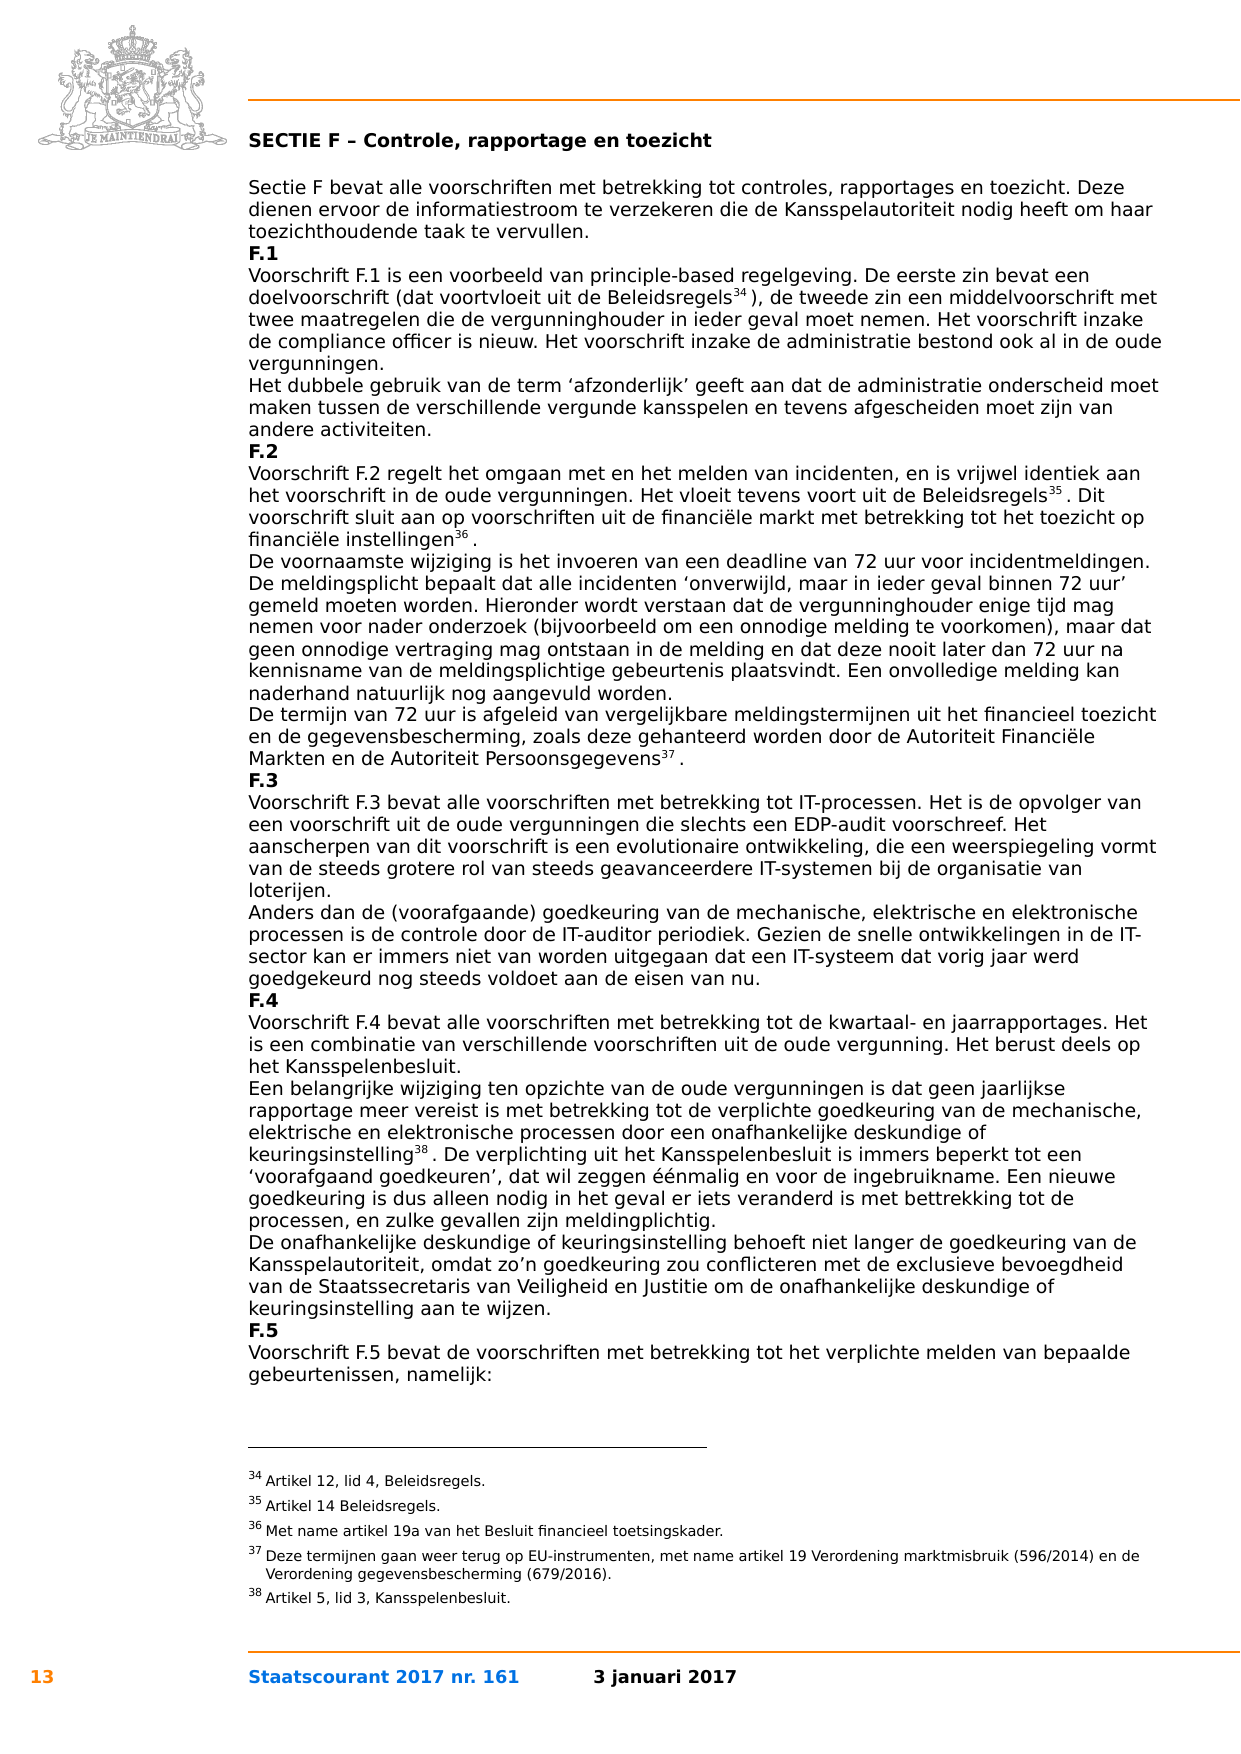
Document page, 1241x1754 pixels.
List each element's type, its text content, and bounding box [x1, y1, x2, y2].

text F.4 [248, 990, 1163, 1012]
subtitle SECTIE F – Controle, rapportage en toezicht [248, 130, 1163, 152]
text De termijn van 72 uur is afgeleid van vergelijkbare meldingstermijnen uit het financieel toezicht en de gegevensbescherming, zoals deze gehanteerd worden door de Autoriteit Financiële Markten en de Autoriteit Persoonsgegevens. [248, 704, 1163, 770]
text Sectie F bevat alle voorschriften met betrekking tot controles, rapportages en toezicht. Deze dienen ervoor de informatiestroom te verzekeren die de Kansspelautoriteit nodig heeft om haar toezichthoudende taak te vervullen. [248, 177, 1163, 243]
text Voorschrift F.1 is een voorbeeld van principle-based regelgeving. De eerste zin bevat een doelvoorschrift (dat voortvloeit uit de Beleidsregels), de tweede zin een middelvoorschrift met twee maatregelen die de vergunninghouder in ieder geval moet nemen. Het voorschrift inzake de compliance officer is nieuw. Het voorschrift inzake de administratie bestond ook al in de oude vergunningen. [248, 265, 1163, 375]
text Een belangrijke wijziging ten opzichte van de oude vergunningen is dat geen jaarlijkse rapportage meer vereist is met betrekking tot de verplichte goedkeuring van de mechanische, elektrische en elektronische processen door een onafhankelijke deskundige of keuringsinstelling. De verplichting uit het Kansspelenbesluit is immers beperkt tot een ‘voorafgaand goedkeuren’, dat wil zeggen éénmalig en voor de ingebruikname. Een nieuwe goedkeuring is dus alleen nodig in het geval er iets veranderd is met bettrekking tot de processen, en zulke gevallen zijn meldingplichtig. [248, 1078, 1163, 1232]
text Voorschrift F.2 regelt het omgaan met en het melden van incidenten, en is vrijwel identiek aan het voorschrift in de oude vergunningen. Het vloeit tevens voort uit de Beleidsregels. Dit voorschrift sluit aan op voorschriften uit de financiële markt met betrekking tot het toezicht op financiële instellingen. [248, 463, 1163, 551]
text Voorschrift F.5 bevat de voorschriften met betrekking tot het verplichte melden van bepaalde gebeurtenissen, namelijk: [248, 1342, 1163, 1386]
text Anders dan de (voorafgaande) goedkeuring van de mechanische, elektrische en elektronische processen is de controle door de IT-auditor periodiek. Gezien de snelle ontwikkelingen in de IT-sector kan er immers niet van worden uitgegaan dat een IT-systeem dat vorig jaar werd goedgekeurd nog steeds voldoet aan de eisen van nu. [248, 902, 1163, 990]
text F.3 [248, 770, 1163, 792]
text Voorschrift F.3 bevat alle voorschriften met betrekking tot IT-processen. Het is de opvolger van een voorschrift uit de oude vergunningen die slechts een EDP-audit voorschreef. Het aanscherpen van dit voorschrift is een evolutionaire ontwikkeling, die een weerspiegeling vormt van de steeds grotere rol van steeds geavanceerdere IT-systemen bij de organisatie van loterijen. [248, 792, 1163, 902]
picture [38, 25, 227, 150]
text Met name artikel 19a van het Besluit financieel toetsingskader. [248, 1519, 1163, 1541]
text F.5 [248, 1320, 1163, 1342]
text F.2 [248, 441, 1163, 463]
text Artikel 5, lid 3, Kansspelenbesluit. [248, 1586, 1163, 1608]
text Het dubbele gebruik van de term ‘afzonderlijk’ geeft aan dat de administratie onderscheid moet maken tussen de verschillende vergunde kansspelen en tevens afgescheiden moet zijn van andere activiteiten. [248, 375, 1163, 441]
text F.1 [248, 243, 1163, 265]
text Deze termijnen gaan weer terug op EU-instrumenten, met name artikel 19 Verordening marktmisbruik (596/2014) en de Verordening gegevensbescherming (679/2016). [248, 1544, 1163, 1583]
text De voornaamste wijziging is het invoeren van een deadline van 72 uur voor incidentmeldingen. De meldingsplicht bepaalt dat alle incidenten ‘onverwijld, maar in ieder geval binnen 72 uur’ gemeld moeten worden. Hieronder wordt verstaan dat de vergunninghouder enige tijd mag nemen voor nader onderzoek (bijvoorbeeld om een onnodige melding te voorkomen), maar dat geen onnodige vertraging mag ontstaan in de melding en dat deze nooit later dan 72 uur na kennisname van de meldingsplichtige gebeurtenis plaatsvindt. Een onvolledige melding kan naderhand natuurlijk nog aangevuld worden. [248, 551, 1163, 704]
text Voorschrift F.4 bevat alle voorschriften met betrekking tot de kwartaal- en jaarrapportages. Het is een combinatie van verschillende voorschriften uit de oude vergunning. Het berust deels op het Kansspelenbesluit. [248, 1012, 1163, 1078]
text De onafhankelijke deskundige of keuringsinstelling behoeft niet langer de goedkeuring van de Kansspelautoriteit, omdat zo’n goedkeuring zou conflicteren met de exclusieve bevoegdheid van de Staatssecretaris van Veiligheid en Justitie om de onafhankelijke deskundige of keuringsinstelling aan te wijzen. [248, 1232, 1163, 1320]
text Artikel 14 Beleidsregels. [248, 1494, 1163, 1516]
text Artikel 12, lid 4, Beleidsregels. [248, 1469, 1163, 1491]
